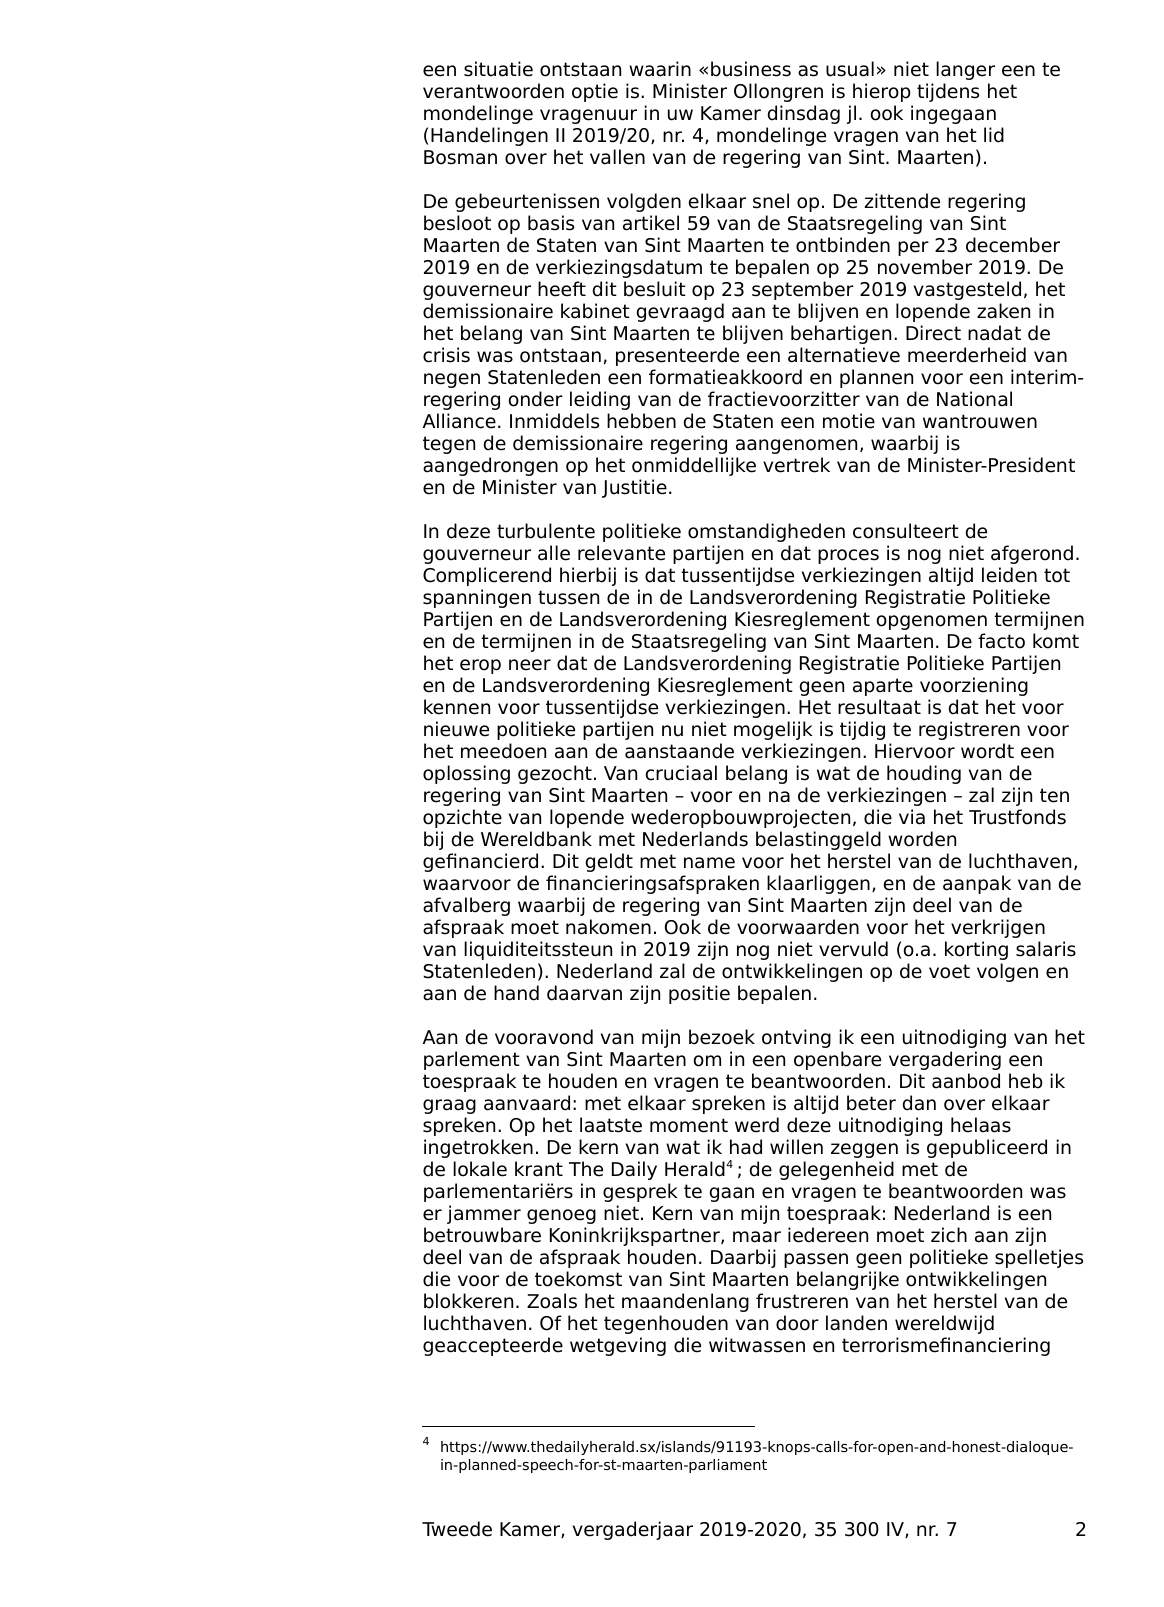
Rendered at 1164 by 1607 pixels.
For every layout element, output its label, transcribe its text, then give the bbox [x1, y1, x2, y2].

text Aan de vooravond van mijn bezoek ontving ik een uitnodiging van het parlement van Sint Maarten om in een openbare vergadering een toespraak te houden en vragen te beantwoorden. Dit aanbod heb ik graag aanvaard: met elkaar spreken is altijd beter dan over elkaar spreken. Op het laatste moment werd deze uitnodiging helaas ingetrokken. De kern van wat ik had willen zeggen is gepubliceerd in de lokale krant The Daily Herald; de gelegenheid met de parlementariërs in gesprek te gaan en vragen te beantwoorden was er jammer genoeg niet. Kern van mijn toespraak: Nederland is een betrouwbare Koninkrijkspartner, maar iedereen moet zich aan zijn deel van de afspraak houden. Daarbij passen geen politieke spelletjes die voor de toekomst van Sint Maarten belangrijke ontwikkelingen blokkeren. Zoals het maandenlang frustreren van het herstel van de luchthaven. Of het tegenhouden van door landen wereldwijd geaccepteerde wetgeving die witwassen en terrorismefinanciering [422, 1027, 1087, 1356]
text In deze turbulente politieke omstandigheden consulteert de gouverneur alle relevante partijen en dat proces is nog niet afgerond. Complicerend hierbij is dat tussentijdse verkiezingen altijd leiden tot spanningen tussen de in de Landsverordening Registratie Politieke Partijen en de Landsverordening Kiesreglement opgenomen termijnen en de termijnen in de Staatsregeling van Sint Maarten. De facto komt het erop neer dat de Landsverordening Registratie Politieke Partijen en de Landsverordening Kiesreglement geen aparte voorziening kennen voor tussentijdse verkiezingen. Het resultaat is dat het voor nieuwe politieke partijen nu niet mogelijk is tijdig te registreren voor het meedoen aan de aanstaande verkiezingen. Hiervoor wordt een oplossing gezocht. Van cruciaal belang is wat de houding van de regering van Sint Maarten – voor en na de verkiezingen – zal zijn ten opzichte van lopende wederopbouwprojecten, die via het Trustfonds bij de Wereldbank met Nederlands belastinggeld worden gefinancierd. Dit geldt met name voor het herstel van de luchthaven, waarvoor de financieringsafspraken klaarliggen, en de aanpak van de afvalberg waarbij de regering van Sint Maarten zijn deel van de afspraak moet nakomen. Ook de voorwaarden voor het verkrijgen van liquiditeitssteun in 2019 zijn nog niet vervuld (o.a. korting salaris Statenleden). Nederland zal de ontwikkelingen op de voet volgen en aan de hand daarvan zijn positie bepalen. [422, 521, 1087, 1004]
text een situatie ontstaan waarin «business as usual» niet langer een te verantwoorden optie is. Minister Ollongren is hierop tijdens het mondelinge vragenuur in uw Kamer dinsdag jl. ook ingegaan (Handelingen II 2019/20, nr. 4, mondelinge vragen van het lid Bosman over het vallen van de regering van Sint. Maarten). [422, 59, 1087, 169]
text De gebeurtenissen volgden elkaar snel op. De zittende regering besloot op basis van artikel 59 van de Staatsregeling van Sint Maarten de Staten van Sint Maarten te ontbinden per 23 december 2019 en de verkiezingsdatum te bepalen op 25 november 2019. De gouverneur heeft dit besluit op 23 september 2019 vastgesteld, het demissionaire kabinet gevraagd aan te blijven en lopende zaken in het belang van Sint Maarten te blijven behartigen. Direct nadat de crisis was ontstaan, presenteerde een alternatieve meerderheid van negen Statenleden een formatieakkoord en plannen voor een interim-regering onder leiding van de fractievoorzitter van de National Alliance. Inmiddels hebben de Staten een motie van wantrouwen tegen de demissionaire regering aangenomen, waarbij is aangedrongen op het onmiddellijke vertrek van de Minister-President en de Minister van Justitie. [422, 191, 1087, 499]
text https://www.thedailyherald.sx/islands/91193-knops-calls-for-open-and-honest-dialoque-in-planned-speech-for-st-maarten-parliament [422, 1435, 1087, 1474]
